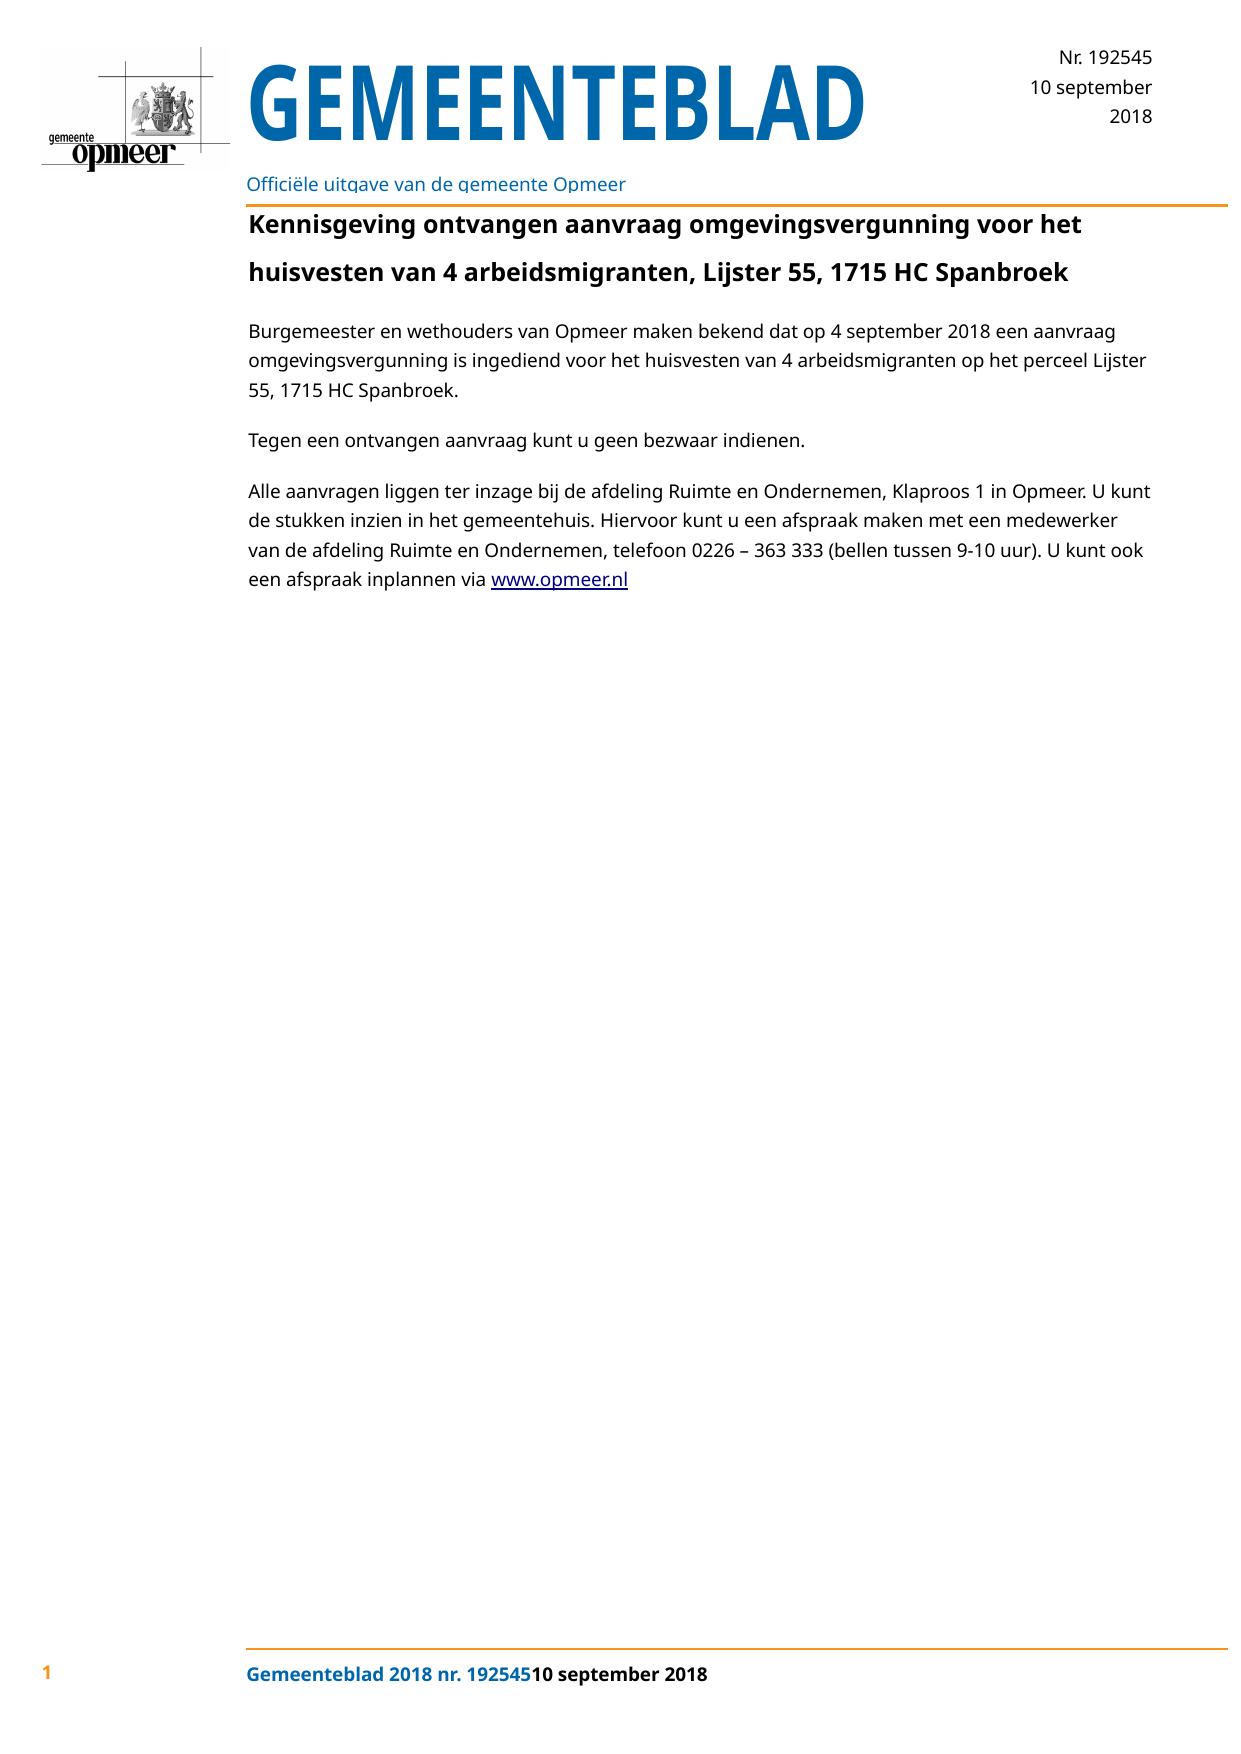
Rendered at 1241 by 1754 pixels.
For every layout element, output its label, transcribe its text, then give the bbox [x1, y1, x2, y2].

text Kennisgeving ontvangen aanvraag omgevingsvergunning voor het huisvesten van 4 arbeidsmigranten, Lijster 55, 1715 HC Spanbroek [248, 207, 1152, 288]
picture [41, 47, 231, 172]
text Tegen een ontvangen aanvraag kunt u geen bezwaar indienen. [248, 427, 1152, 453]
text Alle aanvragen liggen ter inzage bij de afdeling Ruimte en Ondernemen, Klaproos 1 in Opmeer. U kunt de stukken inzien in het gemeentehuis. Hiervoor kunt u een afspraak maken met een medewerker van de afdeling Ruimte en Ondernemen, telefoon 0226 – 363 333 (bellen tussen 9-10 uur). U kunt ook een afspraak inplannen via www.opmeer.nl [248, 478, 1152, 592]
text Burgemeester en wethouders van Opmeer maken bekend dat op 4 september 2018 een aanvraag omgevingsvergunning is ingediend voor het huisvesten van 4 arbeidsmigranten op het perceel Lijster 55, 1715 HC Spanbroek. [248, 318, 1152, 403]
